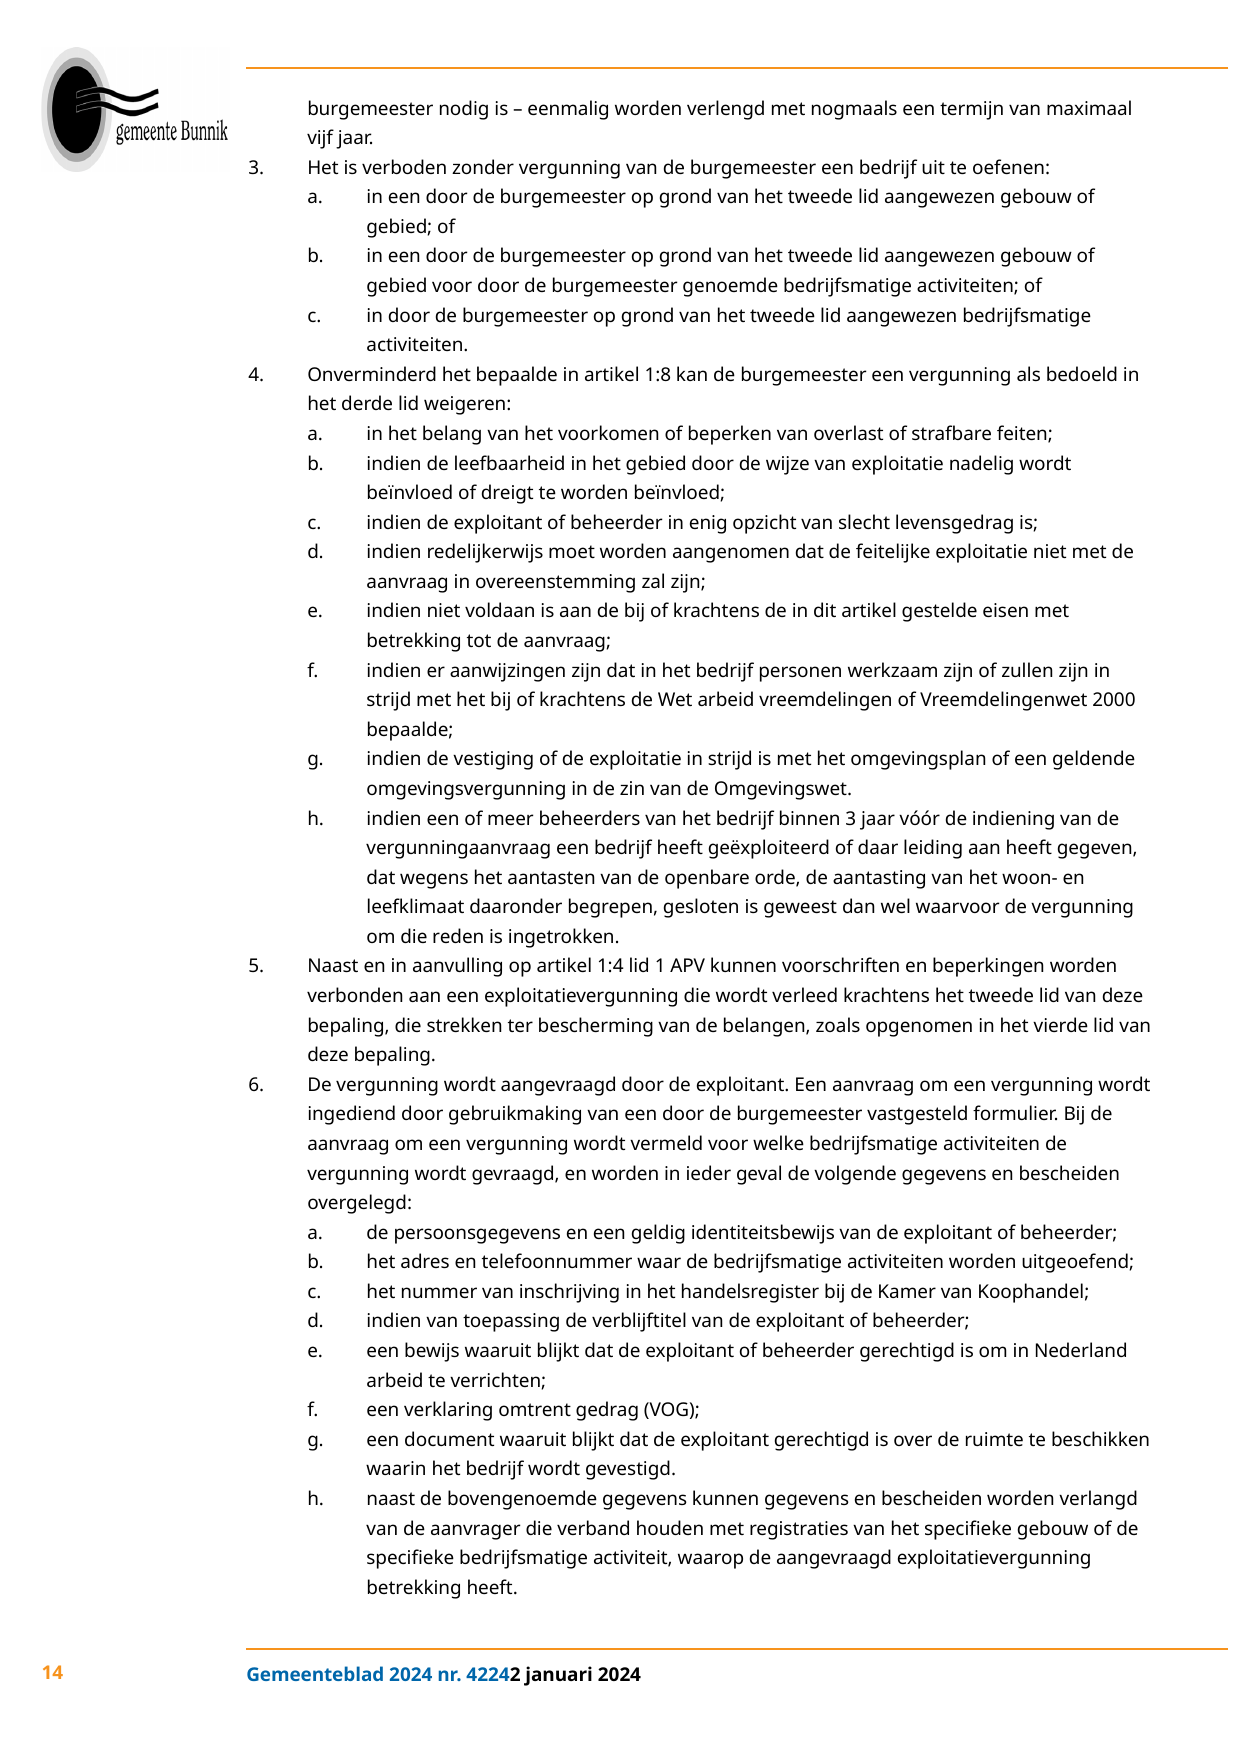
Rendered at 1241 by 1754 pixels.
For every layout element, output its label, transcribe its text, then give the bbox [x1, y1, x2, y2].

list indien er aanwijzingen zijn dat in het bedrijf personen werkzaam zijn of zullen zijn in strijd met het bij of krachtens de Wet arbeid vreemdelingen of Vreemdelingenwet 2000 bepaalde; [307, 657, 1152, 742]
list Het is verboden zonder vergunning van de burgemeester een bedrijf uit te oefenen: [248, 154, 1152, 180]
list de persoonsgegevens en een geldig identiteitsbewijs van de exploitant of beheerder; [307, 1219, 1152, 1245]
list het nummer van inschrijving in het handelsregister bij de Kamer van Koophandel; [307, 1278, 1152, 1304]
list in het belang van het voorkomen of beperken van overlast of strafbare feiten; [307, 420, 1152, 446]
list in een door de burgemeester op grond van het tweede lid aangewezen gebouw of gebied voor door de burgemeester genoemde bedrijfsmatige activiteiten; of [307, 243, 1152, 298]
list indien de exploitant of beheerder in enig opzicht van slecht levensgedrag is; [307, 509, 1152, 535]
list indien een of meer beheerders van het bedrijf binnen 3 jaar vóór de indiening van de vergunningaanvraag een bedrijf heeft geëxploiteerd of daar leiding aan heeft gegeven, dat wegens het aantasten van de openbare orde, de aantasting van het woon- en leefklimaat daaronder begrepen, gesloten is geweest dan wel waarvoor de vergunning om die reden is ingetrokken. [307, 805, 1152, 949]
list burgemeester nodig is – eenmalig worden verlengd met nogmaals een termijn van maximaal vijf jaar. [248, 95, 1152, 150]
list een document waaruit blijkt dat de exploitant gerechtigd is over de ruimte te beschikken waarin het bedrijf wordt gevestigd. [307, 1426, 1152, 1481]
list naast de bovengenoemde gegevens kunnen gegevens en bescheiden worden verlangd van de aanvrager die verband houden met registraties van het specifieke gebouw of de specifieke bedrijfsmatige activiteit, waarop de aangevraagd exploitatievergunning betrekking heeft. [307, 1485, 1152, 1600]
list het adres en telefoonnummer waar de bedrijfsmatige activiteiten worden uitgeoefend; [307, 1248, 1152, 1274]
list een verklaring omtrent gedrag (VOG); [307, 1396, 1152, 1422]
picture [41, 47, 231, 172]
list in door de burgemeester op grond van het tweede lid aangewezen bedrijfsmatige activiteiten. [307, 302, 1152, 357]
list De vergunning wordt aangevraagd door de exploitant. Een aanvraag om een vergunning wordt ingediend door gebruikmaking van een door de burgemeester vastgesteld formulier. Bij de aanvraag om een vergunning wordt vermeld voor welke bedrijfsmatige activiteiten de vergunning wordt gevraagd, en worden in ieder geval de volgende gegevens en bescheiden overgelegd: [248, 1071, 1152, 1215]
list een bewijs waaruit blijkt dat de exploitant of beheerder gerechtigd is om in Nederland arbeid te verrichten; [307, 1337, 1152, 1393]
list indien de vestiging of de exploitatie in strijd is met het omgevingsplan of een geldende omgevingsvergunning in de zin van de Omgevingswet. [307, 746, 1152, 801]
list in een door de burgemeester op grond van het tweede lid aangewezen gebouw of gebied; of [307, 183, 1152, 239]
list indien van toepassing de verblijftitel van de exploitant of beheerder; [307, 1308, 1152, 1333]
list indien niet voldaan is aan de bij of krachtens de in dit artikel gestelde eisen met betrekking tot de aanvraag; [307, 598, 1152, 653]
list indien redelijkerwijs moet worden aangenomen dat de feitelijke exploitatie niet met de aanvraag in overeenstemming zal zijn; [307, 538, 1152, 594]
list Naast en in aanvulling op artikel 1:4 lid 1 APV kunnen voorschriften en beperkingen worden verbonden aan een exploitatievergunning die wordt verleed krachtens het tweede lid van deze bepaling, die strekken ter bescherming van de belangen, zoals opgenomen in het vierde lid van deze bepaling. [248, 953, 1152, 1067]
list indien de leefbaarheid in het gebied door de wijze van exploitatie nadelig wordt beïnvloed of dreigt te worden beïnvloed; [307, 450, 1152, 505]
list Onverminderd het bepaalde in artikel 1:8 kan de burgemeester een vergunning als bedoeld in het derde lid weigeren: [248, 361, 1152, 416]
